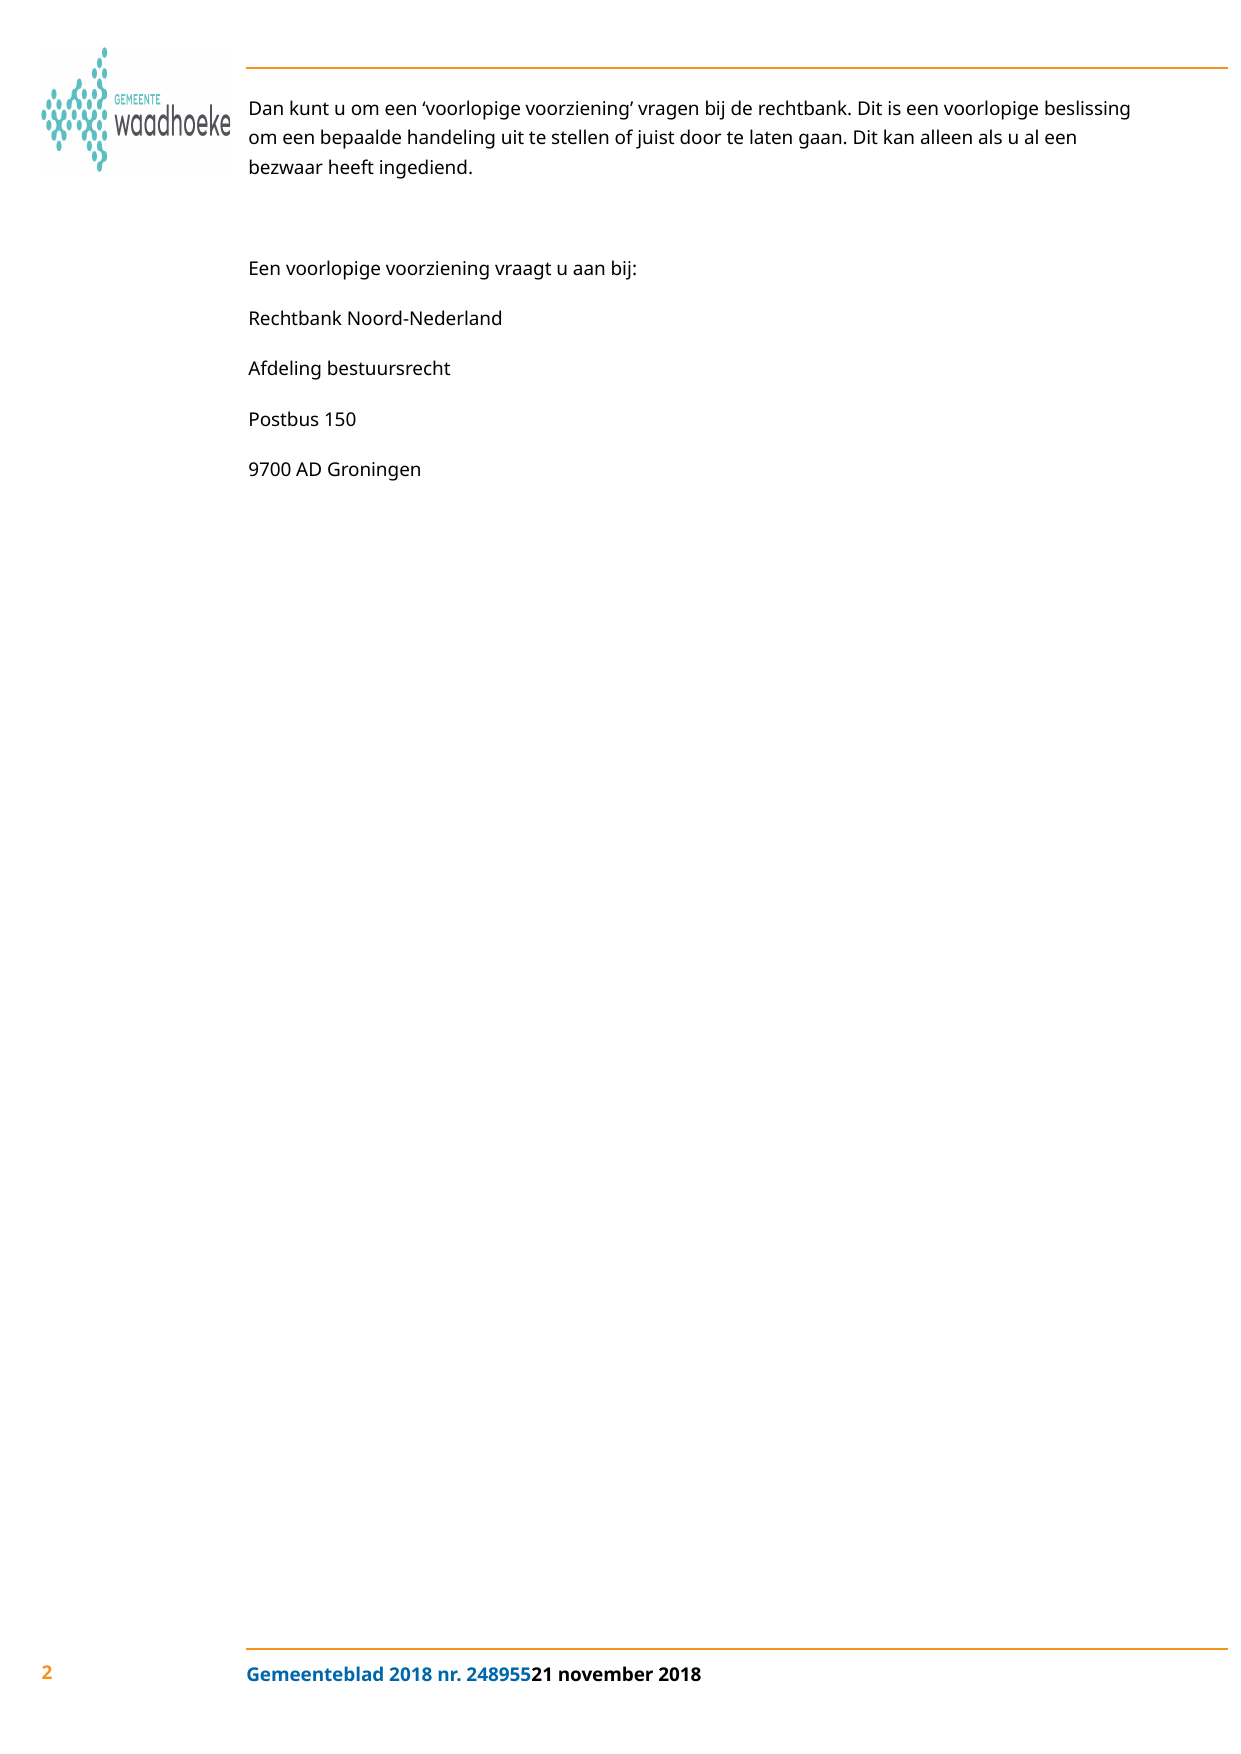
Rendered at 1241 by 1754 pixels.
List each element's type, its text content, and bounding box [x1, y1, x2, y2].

text Postbus 150 [248, 406, 1152, 432]
text Rechtbank Noord-Nederland [248, 305, 1152, 331]
picture [41, 47, 231, 172]
text 9700 AD Groningen [248, 456, 1152, 482]
text Afdeling bestuursrecht [248, 356, 1152, 381]
text Een voorlopige voorziening vraagt u aan bij: [248, 255, 1152, 281]
text Dan kunt u om een ‘voorlopige voorziening’ vragen bij de rechtbank. Dit is een voorlopige beslissing om een bepaalde handeling uit te stellen of juist door te laten gaan. Dit kan alleen als u al een bezwaar heeft ingediend. [248, 95, 1152, 180]
